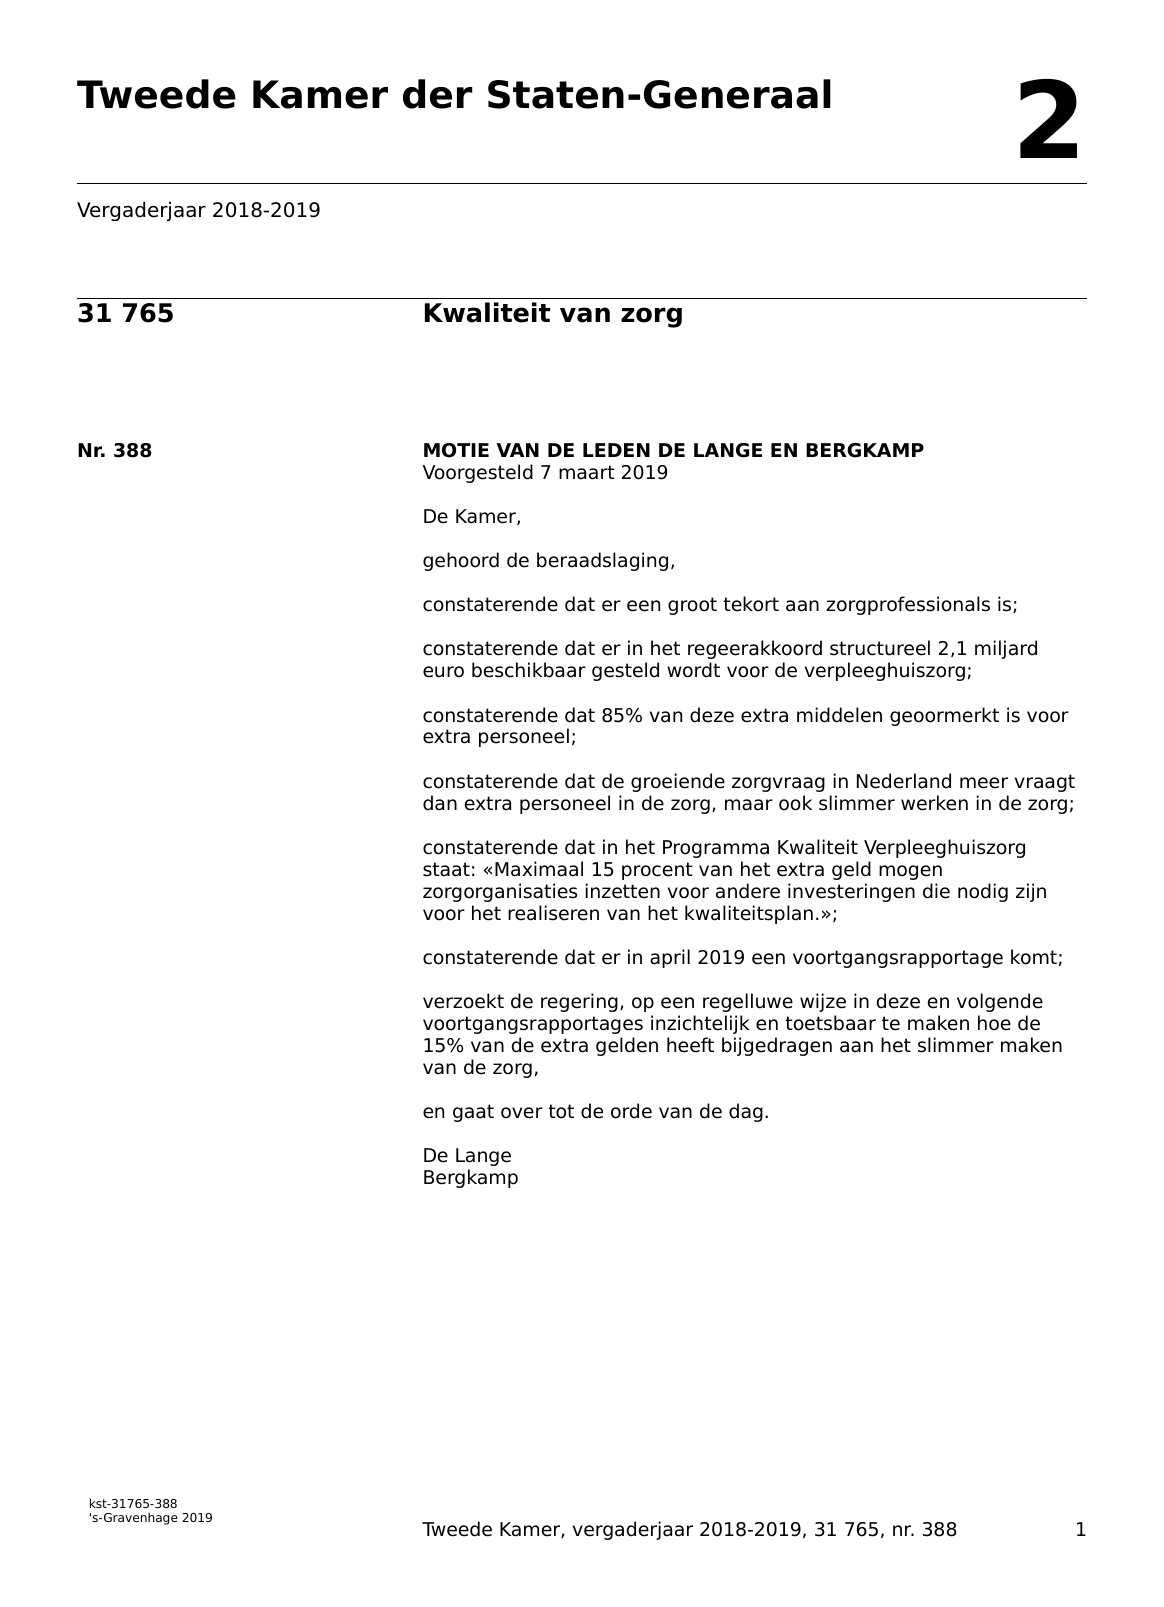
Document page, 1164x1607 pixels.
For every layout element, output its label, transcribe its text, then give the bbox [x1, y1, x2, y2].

text constaterende dat in het Programma Kwaliteit Verpleeghuiszorg staat: «Maximaal 15 procent van het extra geld mogen zorgorganisaties inzetten voor andere investeringen die nodig zijn voor het realiseren van het kwaliteitsplan.»; [422, 837, 1087, 925]
text De Lange [422, 1145, 1087, 1167]
text constaterende dat er in april 2019 een voortgangsrapportage komt; [422, 947, 1087, 969]
table_cell Vergaderjaar 2018-2019 [77, 184, 1087, 298]
table_header Tweede Kamer der Staten-Generaal [77, 59, 886, 183]
text constaterende dat 85% van deze extra middelen geoormerkt is voor extra personeel; [422, 704, 1087, 748]
text constaterende dat de groeiende zorgvraag in Nederland meer vraagt dan extra personeel in de zorg, maar ook slimmer werken in de zorg; [422, 771, 1087, 814]
table_header 2 [886, 59, 1087, 183]
text 's-Gravenhage 2019 [88, 1511, 323, 1525]
text gehoord de beraadslaging, [422, 550, 1087, 572]
text kst-31765-388 [88, 1497, 323, 1511]
text De Kamer, [422, 506, 1087, 528]
text constaterende dat er een groot tekort aan zorgprofessionals is; [422, 594, 1087, 616]
text Voorgesteld 7 maart 2019 [422, 462, 1087, 484]
text Bergkamp [422, 1167, 1087, 1189]
subtitle Nr. 388 MOTIE VAN DE LEDEN DE LANGE EN BERGKAMP [77, 440, 1087, 462]
text en gaat over tot de orde van de dag. [422, 1101, 1087, 1123]
text constaterende dat er in het regeerakkoord structureel 2,1 miljard euro beschikbaar gesteld wordt voor de verpleeghuiszorg; [422, 638, 1087, 682]
text verzoekt de regering, op een regelluwe wijze in deze en volgende voortgangsrapportages inzichtelijk en toetsbaar te maken hoe de 15% van de extra gelden heeft bijgedragen aan het slimmer maken van de zorg, [422, 991, 1087, 1079]
subtitle 31 765 Kwaliteit van zorg [77, 299, 1087, 329]
